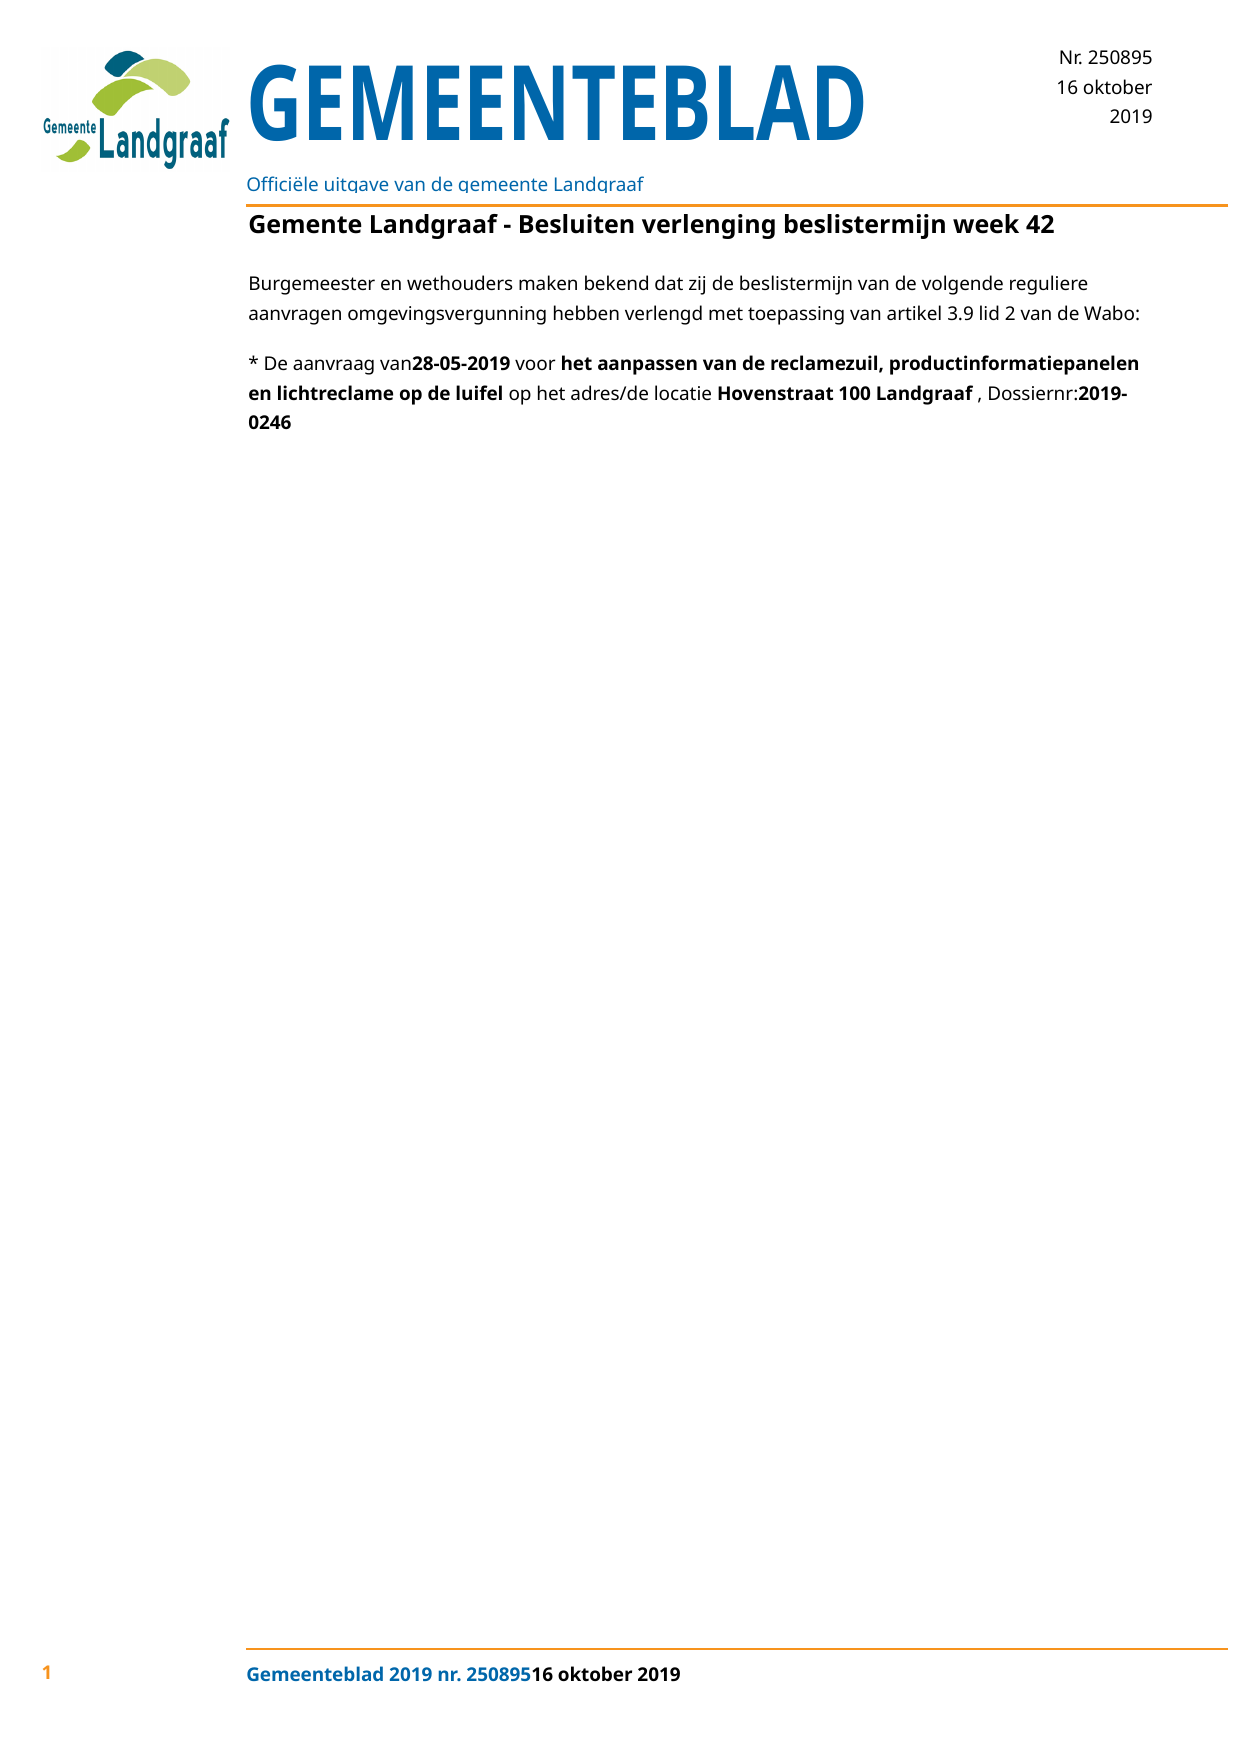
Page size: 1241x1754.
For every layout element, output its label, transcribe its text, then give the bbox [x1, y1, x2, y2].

text * De aanvraag van28-05-2019 voor het aanpassen van de reclamezuil, productinformatiepanelen en lichtreclame op de luifel op het adres/de locatie Hovenstraat 100 Landgraaf , Dossiernr:2019-0246 [248, 350, 1152, 435]
text Gemente Landgraaf - Besluiten verlenging beslistermijn week 42 [248, 207, 1152, 241]
text Burgemeester en wethouders maken bekend dat zij de beslistermijn van de volgende reguliere aanvragen omgevingsvergunning hebben verlengd met toepassing van artikel 3.9 lid 2 van de Wabo: [248, 270, 1152, 326]
picture [41, 47, 231, 172]
